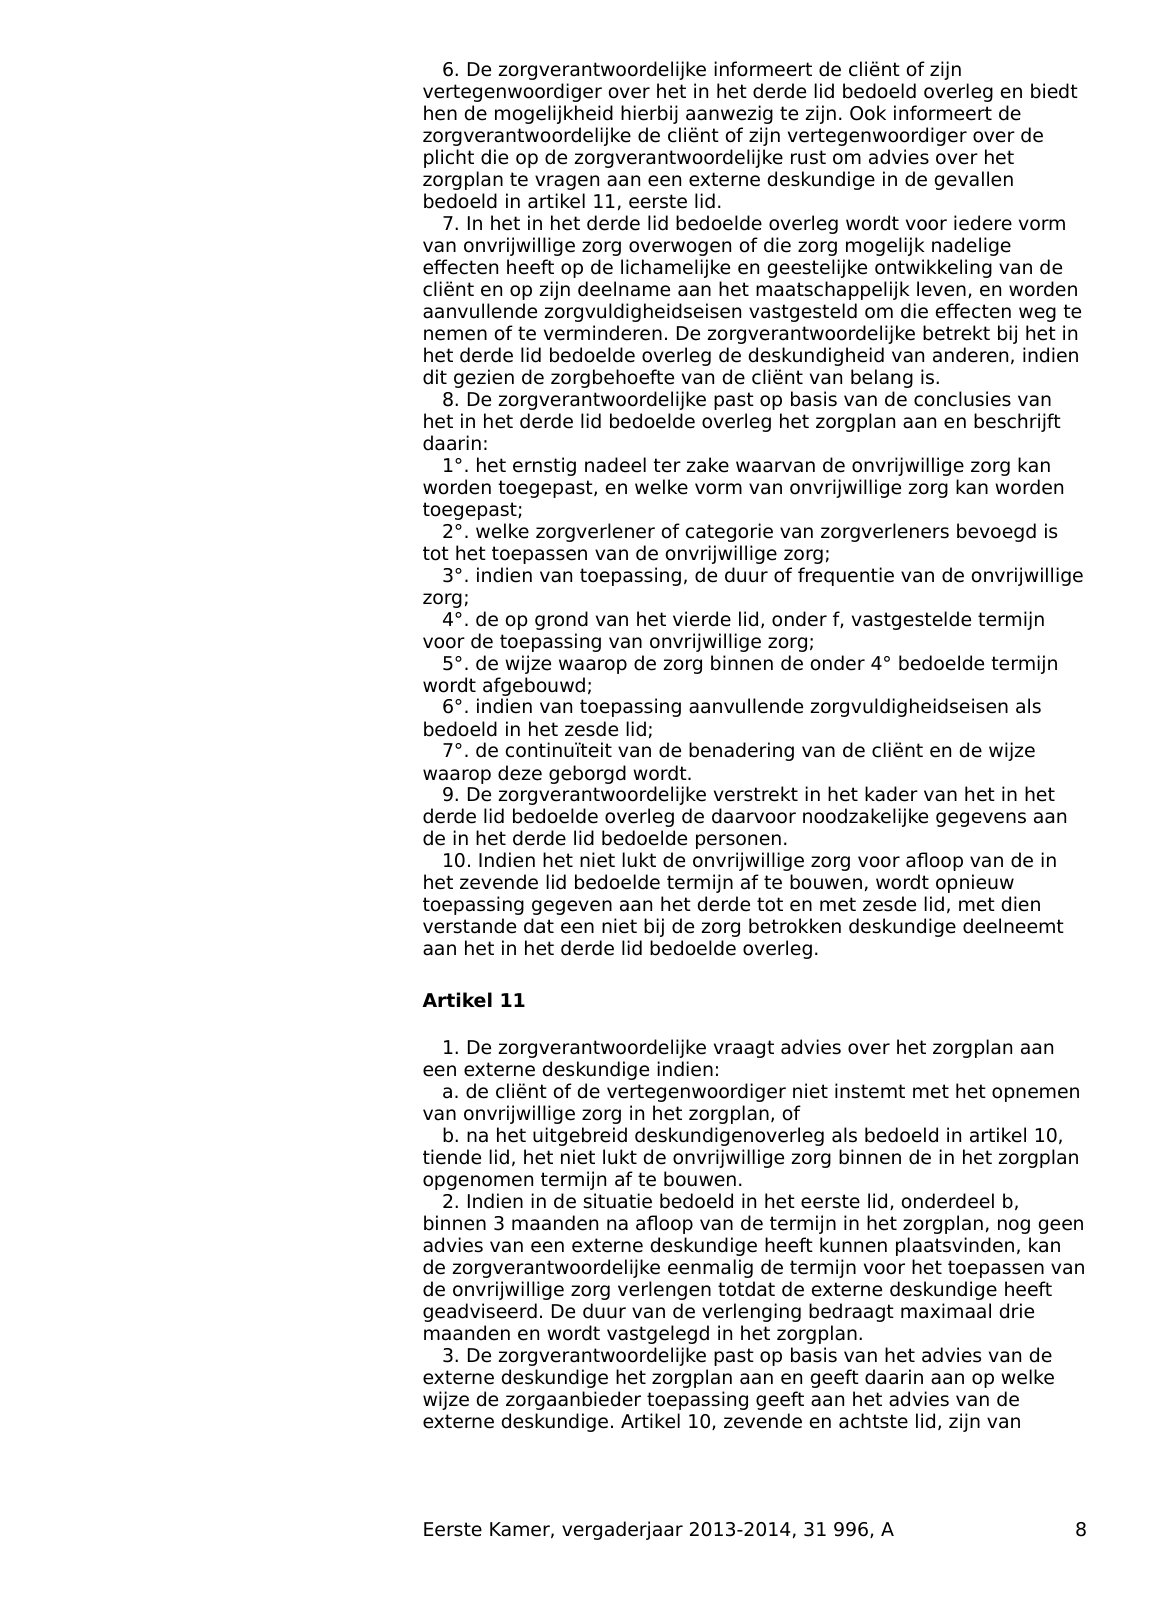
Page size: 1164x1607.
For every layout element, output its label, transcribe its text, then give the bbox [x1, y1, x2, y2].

text 9. De zorgverantwoordelijke verstrekt in het kader van het in het derde lid bedoelde overleg de daarvoor noodzakelijke gegevens aan de in het derde lid bedoelde personen. [422, 784, 1087, 850]
text 7°. de continuïteit van de benadering van de cliënt en de wijze waarop deze geborgd wordt. [422, 740, 1087, 784]
text 1°. het ernstig nadeel ter zake waarvan de onvrijwillige zorg kan worden toegepast, en welke vorm van onvrijwillige zorg kan worden toegepast; [422, 455, 1087, 521]
text 3. De zorgverantwoordelijke past op basis van het advies van de externe deskundige het zorgplan aan en geeft daarin aan op welke wijze de zorgaanbieder toepassing geeft aan het advies van de externe deskundige. Artikel 10, zevende en achtste lid, zijn van [422, 1345, 1087, 1433]
text 4°. de op grond van het vierde lid, onder f, vastgestelde termijn voor de toepassing van onvrijwillige zorg; [422, 608, 1087, 652]
text 3°. indien van toepassing, de duur of frequentie van de onvrijwillige zorg; [422, 564, 1087, 608]
text b. na het uitgebreid deskundigenoverleg als bedoeld in artikel 10, tiende lid, het niet lukt de onvrijwillige zorg binnen de in het zorgplan opgenomen termijn af te bouwen. [422, 1125, 1087, 1191]
text 1. De zorgverantwoordelijke vraagt advies over het zorgplan aan een externe deskundige indien: [422, 1037, 1087, 1081]
text 6. De zorgverantwoordelijke informeert de cliënt of zijn vertegenwoordiger over het in het derde lid bedoeld overleg en biedt hen de mogelijkheid hierbij aanwezig te zijn. Ook informeert de zorgverantwoordelijke de cliënt of zijn vertegenwoordiger over de plicht die op de zorgverantwoordelijke rust om advies over het zorgplan te vragen aan een externe deskundige in de gevallen bedoeld in artikel 11, eerste lid. [422, 59, 1087, 213]
text 8. De zorgverantwoordelijke past op basis van de conclusies van het in het derde lid bedoelde overleg het zorgplan aan en beschrijft daarin: [422, 389, 1087, 455]
text 6°. indien van toepassing aanvullende zorgvuldigheidseisen als bedoeld in het zesde lid; [422, 696, 1087, 740]
text 7. In het in het derde lid bedoelde overleg wordt voor iedere vorm van onvrijwillige zorg overwogen of die zorg mogelijk nadelige effecten heeft op de lichamelijke en geestelijke ontwikkeling van de cliënt en op zijn deelname aan het maatschappelijk leven, en worden aanvullende zorgvuldigheidseisen vastgesteld om die effecten weg te nemen of te verminderen. De zorgverantwoordelijke betrekt bij het in het derde lid bedoelde overleg de deskundigheid van anderen, indien dit gezien de zorgbehoefte van de cliënt van belang is. [422, 213, 1087, 389]
text 10. Indien het niet lukt de onvrijwillige zorg voor afloop van de in het zevende lid bedoelde termijn af te bouwen, wordt opnieuw toepassing gegeven aan het derde tot en met zesde lid, met dien verstande dat een niet bij de zorg betrokken deskundige deelneemt aan het in het derde lid bedoelde overleg. [422, 850, 1087, 960]
text 2. Indien in de situatie bedoeld in het eerste lid, onderdeel b, binnen 3 maanden na afloop van de termijn in het zorgplan, nog geen advies van een externe deskundige heeft kunnen plaatsvinden, kan de zorgverantwoordelijke eenmalig de termijn voor het toepassen van de onvrijwillige zorg verlengen totdat de externe deskundige heeft geadviseerd. De duur van de verlenging bedraagt maximaal drie maanden en wordt vastgelegd in het zorgplan. [422, 1191, 1087, 1345]
text 2°. welke zorgverlener of categorie van zorgverleners bevoegd is tot het toepassen van de onvrijwillige zorg; [422, 521, 1087, 564]
text 5°. de wijze waarop de zorg binnen de onder 4° bedoelde termijn wordt afgebouwd; [422, 652, 1087, 696]
text a. de cliënt of de vertegenwoordiger niet instemt met het opnemen van onvrijwillige zorg in het zorgplan, of [422, 1081, 1087, 1125]
subtitle Artikel 11 [422, 990, 1087, 1012]
